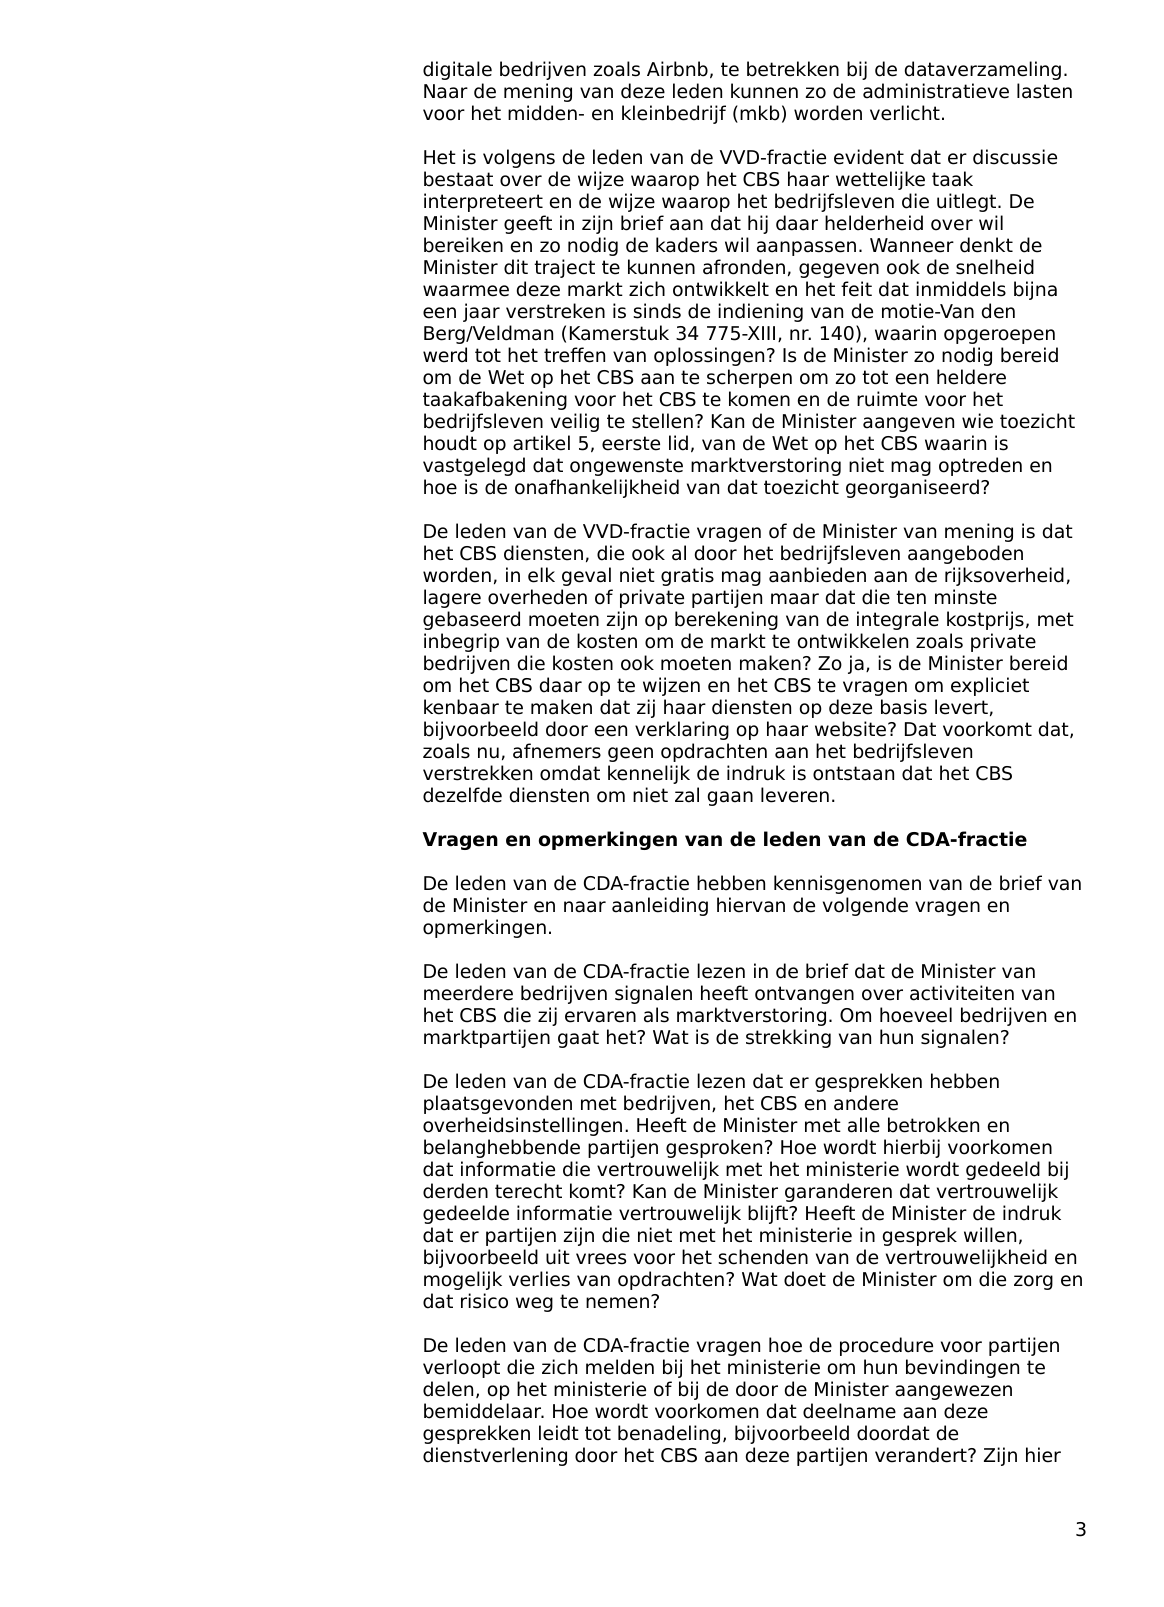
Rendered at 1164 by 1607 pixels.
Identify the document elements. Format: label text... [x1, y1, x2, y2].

text De leden van de CDA-fractie vragen hoe de procedure voor partijen verloopt die zich melden bij het ministerie om hun bevindingen te delen, op het ministerie of bij de door de Minister aangewezen bemiddelaar. Hoe wordt voorkomen dat deelname aan deze gesprekken leidt tot benadeling, bijvoorbeeld doordat de dienstverlening door het CBS aan deze partijen verandert? Zijn hier [422, 1335, 1087, 1467]
subtitle Vragen en opmerkingen van de leden van de CDA-fractie [422, 829, 1087, 851]
text De leden van de CDA-fractie hebben kennisgenomen van de brief van de Minister en naar aanleiding hiervan de volgende vragen en opmerkingen. [422, 873, 1087, 939]
text De leden van de VVD-fractie vragen of de Minister van mening is dat het CBS diensten, die ook al door het bedrijfsleven aangeboden worden, in elk geval niet gratis mag aanbieden aan de rijksoverheid, lagere overheden of private partijen maar dat die ten minste gebaseerd moeten zijn op berekening van de integrale kostprijs, met inbegrip van de kosten om de markt te ontwikkelen zoals private bedrijven die kosten ook moeten maken? Zo ja, is de Minister bereid om het CBS daar op te wijzen en het CBS te vragen om expliciet kenbaar te maken dat zij haar diensten op deze basis levert, bijvoorbeeld door een verklaring op haar website? Dat voorkomt dat, zoals nu, afnemers geen opdrachten aan het bedrijfsleven verstrekken omdat kennelijk de indruk is ontstaan dat het CBS dezelfde diensten om niet zal gaan leveren. [422, 521, 1087, 807]
text De leden van de CDA-fractie lezen dat er gesprekken hebben plaatsgevonden met bedrijven, het CBS en andere overheidsinstellingen. Heeft de Minister met alle betrokken en belanghebbende partijen gesproken? Hoe wordt hierbij voorkomen dat informatie die vertrouwelijk met het ministerie wordt gedeeld bij derden terecht komt? Kan de Minister garanderen dat vertrouwelijk gedeelde informatie vertrouwelijk blijft? Heeft de Minister de indruk dat er partijen zijn die niet met het ministerie in gesprek willen, bijvoorbeeld uit vrees voor het schenden van de vertrouwelijkheid en mogelijk verlies van opdrachten? Wat doet de Minister om die zorg en dat risico weg te nemen? [422, 1071, 1087, 1313]
text De leden van de CDA-fractie lezen in de brief dat de Minister van meerdere bedrijven signalen heeft ontvangen over activiteiten van het CBS die zij ervaren als marktverstoring. Om hoeveel bedrijven en marktpartijen gaat het? Wat is de strekking van hun signalen? [422, 961, 1087, 1049]
text digitale bedrijven zoals Airbnb, te betrekken bij de dataverzameling. Naar de mening van deze leden kunnen zo de administratieve lasten voor het midden- en kleinbedrijf (mkb) worden verlicht. [422, 59, 1087, 125]
text Het is volgens de leden van de VVD-fractie evident dat er discussie bestaat over de wijze waarop het CBS haar wettelijke taak interpreteert en de wijze waarop het bedrijfsleven die uitlegt. De Minister geeft in zijn brief aan dat hij daar helderheid over wil bereiken en zo nodig de kaders wil aanpassen. Wanneer denkt de Minister dit traject te kunnen afronden, gegeven ook de snelheid waarmee deze markt zich ontwikkelt en het feit dat inmiddels bijna een jaar verstreken is sinds de indiening van de motie-Van den Berg/Veldman (Kamerstuk 34 775-XIII, nr. 140), waarin opgeroepen werd tot het treffen van oplossingen? Is de Minister zo nodig bereid om de Wet op het CBS aan te scherpen om zo tot een heldere taakafbakening voor het CBS te komen en de ruimte voor het bedrijfsleven veilig te stellen? Kan de Minister aangeven wie toezicht houdt op artikel 5, eerste lid, van de Wet op het CBS waarin is vastgelegd dat ongewenste marktverstoring niet mag optreden en hoe is de onafhankelijkheid van dat toezicht georganiseerd? [422, 147, 1087, 499]
